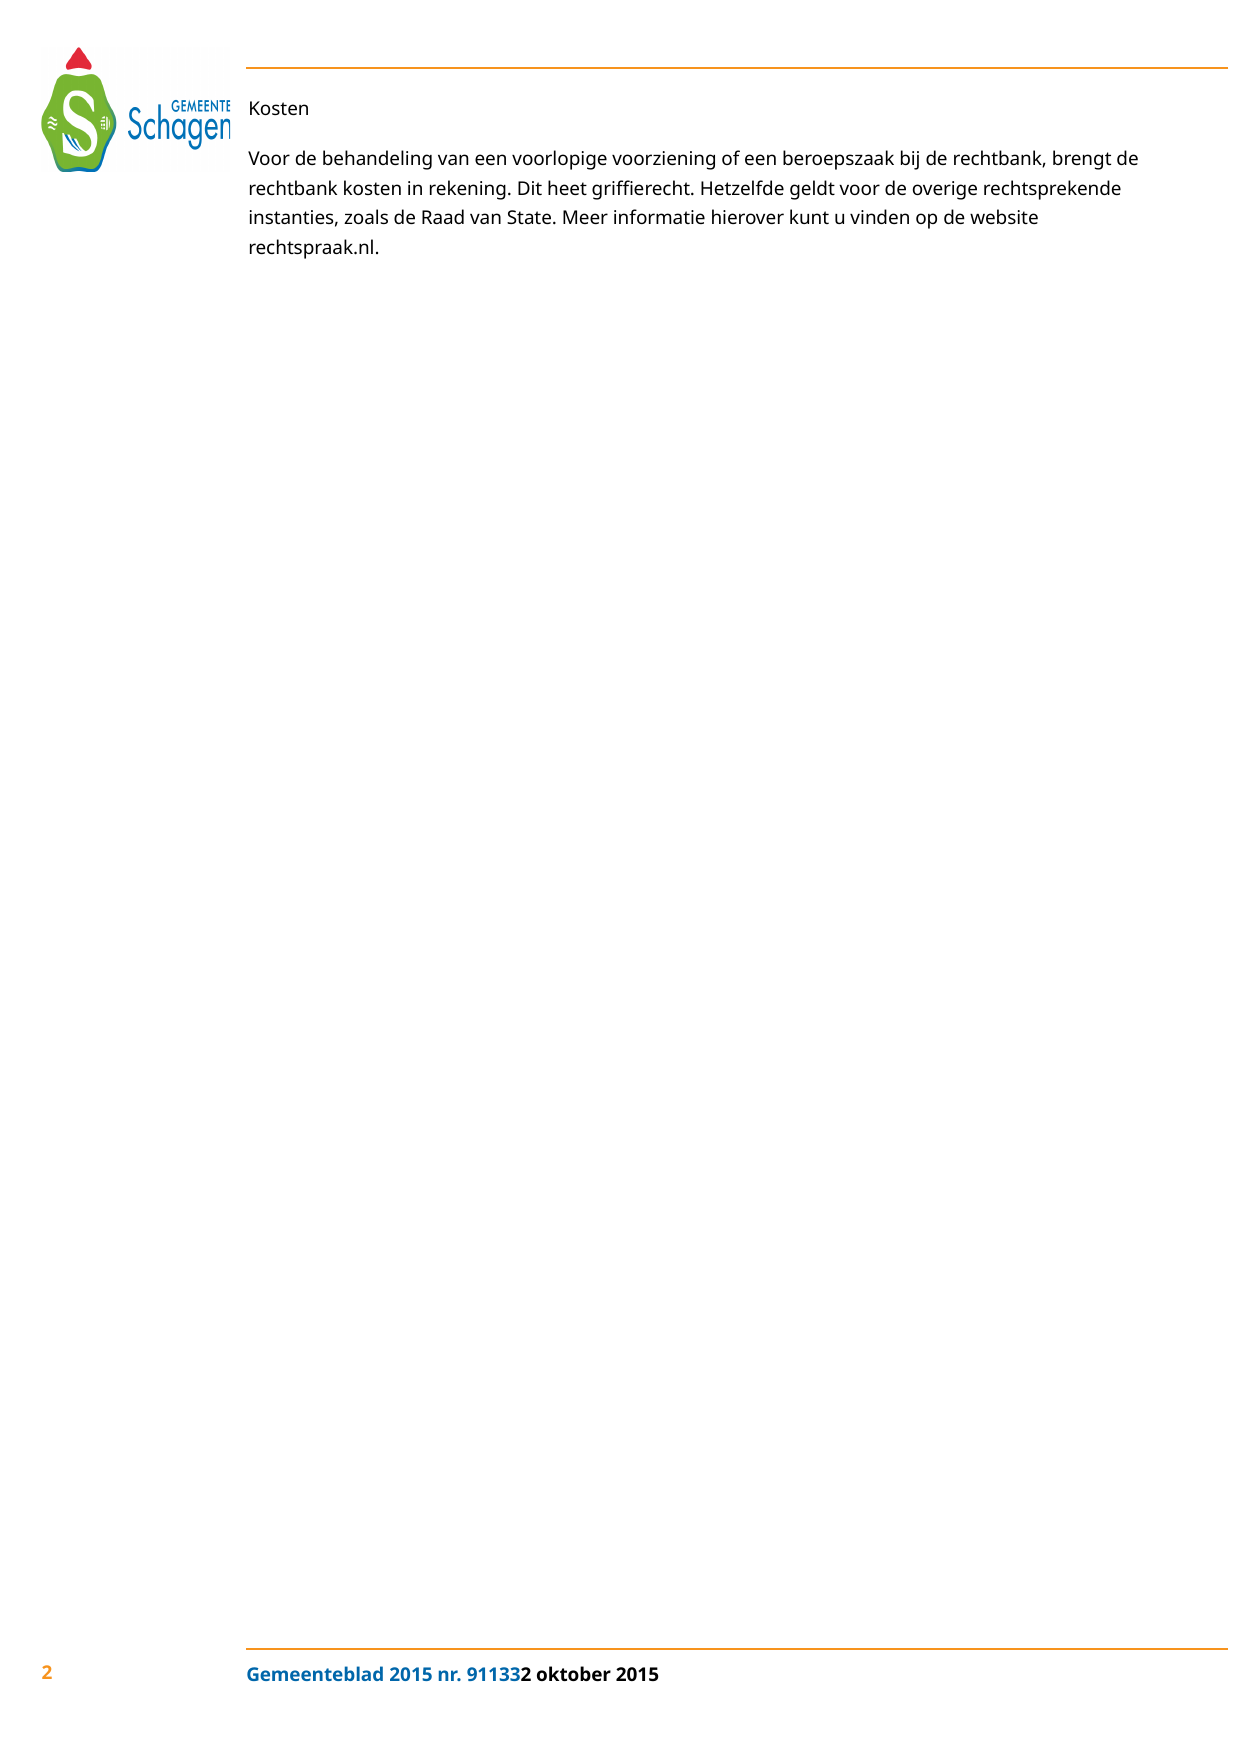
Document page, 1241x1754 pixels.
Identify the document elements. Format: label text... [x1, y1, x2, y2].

text Kosten [248, 95, 1152, 121]
text Voor de behandeling van een voorlopige voorziening of een beroepszaak bij de rechtbank, brengt de rechtbank kosten in rekening. Dit heet griffierecht. Hetzelfde geldt voor de overige rechtsprekende instanties, zoals de Raad van State. Meer informatie hierover kunt u vinden op de website rechtspraak.nl. [248, 145, 1152, 260]
picture [41, 47, 231, 172]
